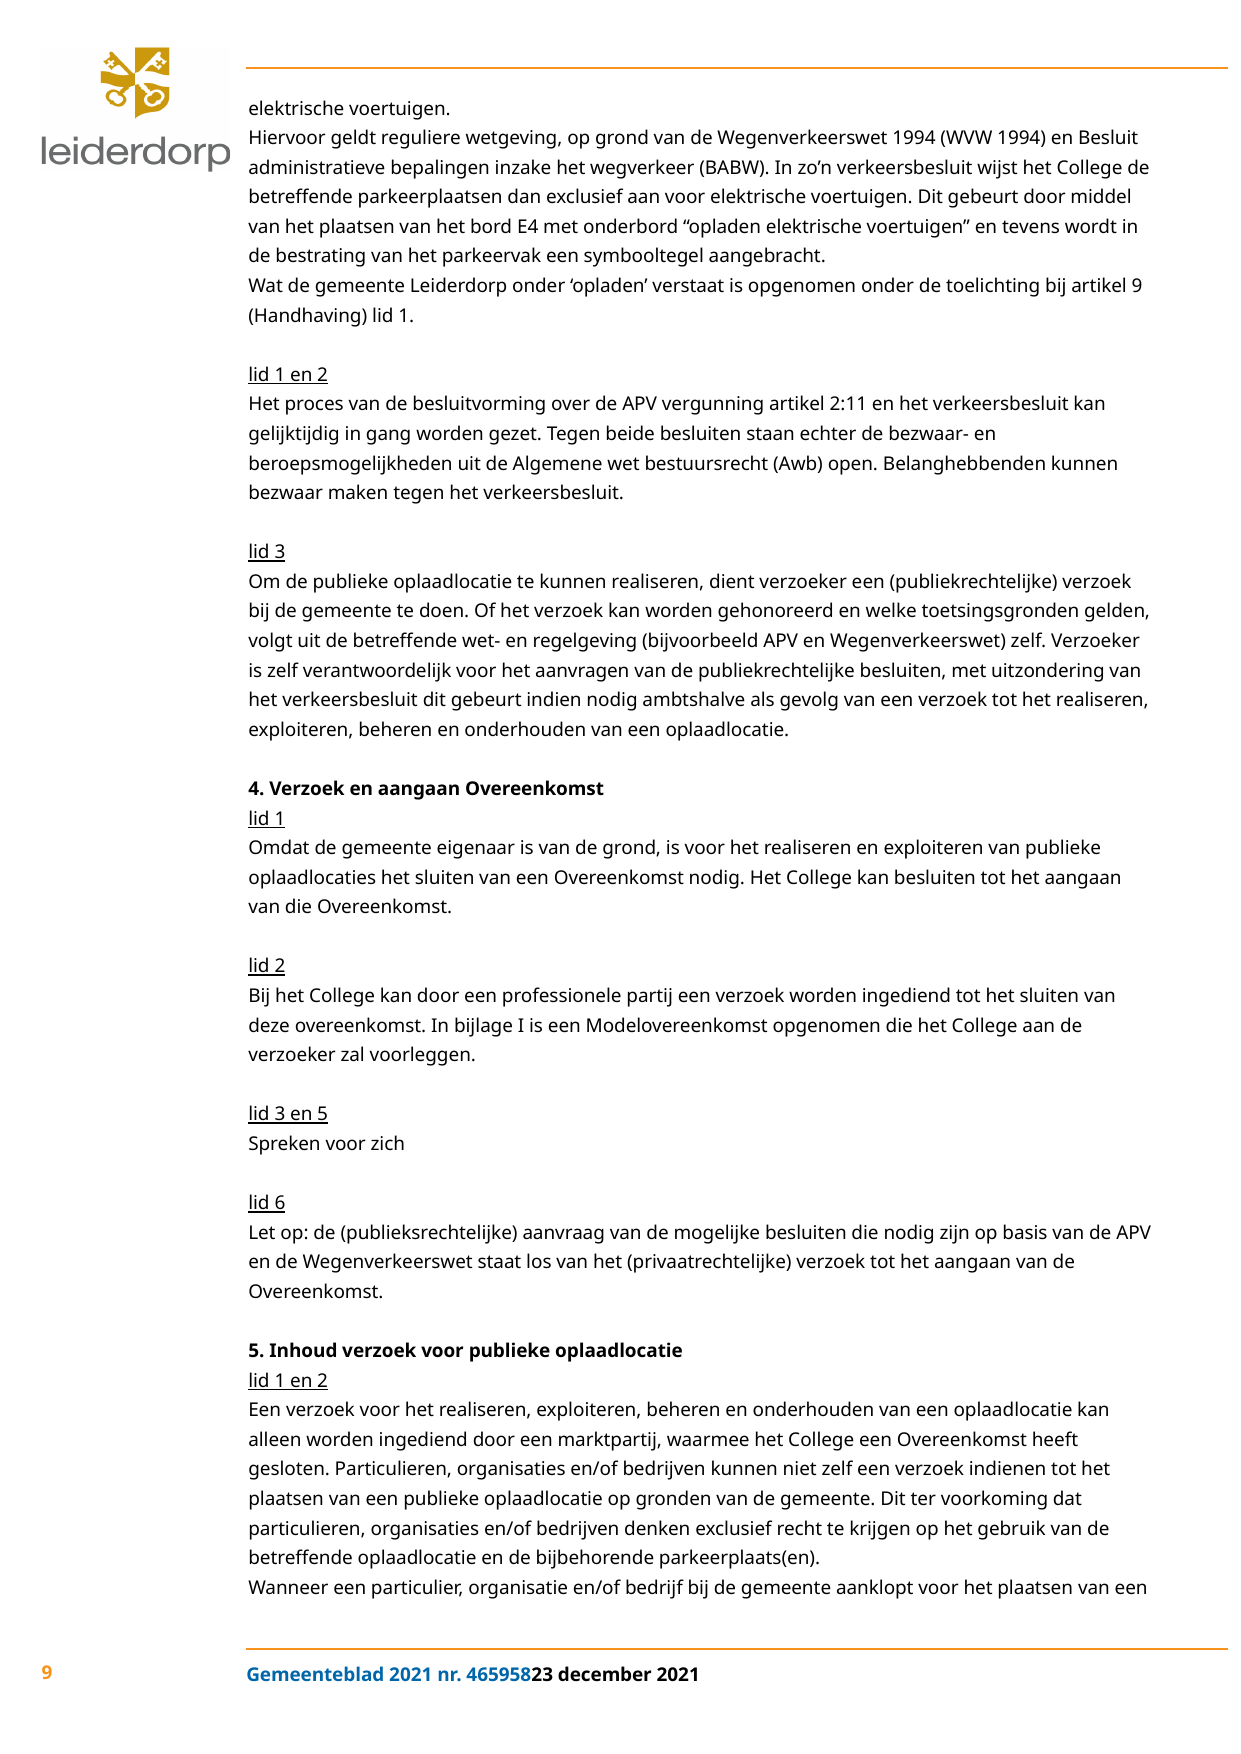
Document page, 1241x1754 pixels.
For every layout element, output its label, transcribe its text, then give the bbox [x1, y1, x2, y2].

text 5. Inhoud verzoek voor publieke oplaadlocatie [248, 1337, 1152, 1363]
text Hiervoor geldt reguliere wetgeving, op grond van de Wegenverkeerswet 1994 (WVW 1994) en Besluit administratieve bepalingen inzake het wegverkeer (BABW). In zo’n verkeersbesluit wijst het College de betreffende parkeerplaatsen dan exclusief aan voor elektrische voertuigen. Dit gebeurt door middel van het plaatsen van het bord E4 met onderbord “opladen elektrische voertuigen” en tevens wordt in de bestrating van het parkeervak een symbooltegel aangebracht. [248, 124, 1152, 268]
text Het proces van de besluitvorming over de APV vergunning artikel 2:11 en het verkeersbesluit kan gelijktijdig in gang worden gezet. Tegen beide besluiten staan echter de bezwaar- en beroepsmogelijkheden uit de Algemene wet bestuursrecht (Awb) open. Belanghebbenden kunnen bezwaar maken tegen het verkeersbesluit. [248, 391, 1152, 505]
text lid 2 [248, 953, 1152, 978]
text Wat de gemeente Leiderdorp onder ‘opladen’ verstaat is opgenomen onder de toelichting bij artikel 9 (Handhaving) lid 1. [248, 272, 1152, 328]
text 4. Verzoek en aangaan Overeenkomst [248, 775, 1152, 801]
text lid 6 [248, 1189, 1152, 1215]
text Spreken voor zich [248, 1130, 1152, 1156]
text Let op: de (publieksrechtelijke) aanvraag van de mogelijke besluiten die nodig zijn op basis van de APV en de Wegenverkeerswet staat los van het (privaatrechtelijke) verzoek tot het aangaan van de Overeenkomst. [248, 1219, 1152, 1304]
text lid 3 [248, 538, 1152, 564]
text elektrische voertuigen. [248, 95, 1152, 121]
text Bij het College kan door een professionele partij een verzoek worden ingediend tot het sluiten van deze overeenkomst. In bijlage I is een Modelovereenkomst opgenomen die het College aan de verzoeker zal voorleggen. [248, 982, 1152, 1067]
text Om de publieke oplaadlocatie te kunnen realiseren, dient verzoeker een (publiekrechtelijke) verzoek bij de gemeente te doen. Of het verzoek kan worden gehonoreerd en welke toetsingsgronden gelden, volgt uit de betreffende wet- en regelgeving (bijvoorbeeld APV en Wegenverkeerswet) zelf. Verzoeker is zelf verantwoordelijk voor het aanvragen van de publiekrechtelijke besluiten, met uitzondering van het verkeersbesluit dit gebeurt indien nodig ambtshalve als gevolg van een verzoek tot het realiseren, exploiteren, beheren en onderhouden van een oplaadlocatie. [248, 568, 1152, 742]
picture [41, 47, 231, 172]
text lid 1 [248, 805, 1152, 831]
text lid 1 en 2 [248, 1367, 1152, 1393]
text Een verzoek voor het realiseren, exploiteren, beheren en onderhouden van een oplaadlocatie kan alleen worden ingediend door een marktpartij, waarmee het College een Overeenkomst heeft gesloten. Particulieren, organisaties en/of bedrijven kunnen niet zelf een verzoek indienen tot het plaatsen van een publieke oplaadlocatie op gronden van de gemeente. Dit ter voorkoming dat particulieren, organisaties en/of bedrijven denken exclusief recht te krijgen op het gebruik van de betreffende oplaadlocatie en de bijbehorende parkeerplaats(en). [248, 1396, 1152, 1570]
text Wanneer een particulier, organisatie en/of bedrijf bij de gemeente aanklopt voor het plaatsen van een [248, 1574, 1152, 1600]
text lid 1 en 2 [248, 361, 1152, 387]
text Omdat de gemeente eigenaar is van de grond, is voor het realiseren en exploiteren van publieke oplaadlocaties het sluiten van een Overeenkomst nodig. Het College kan besluiten tot het aangaan van die Overeenkomst. [248, 834, 1152, 919]
text lid 3 en 5 [248, 1101, 1152, 1126]
